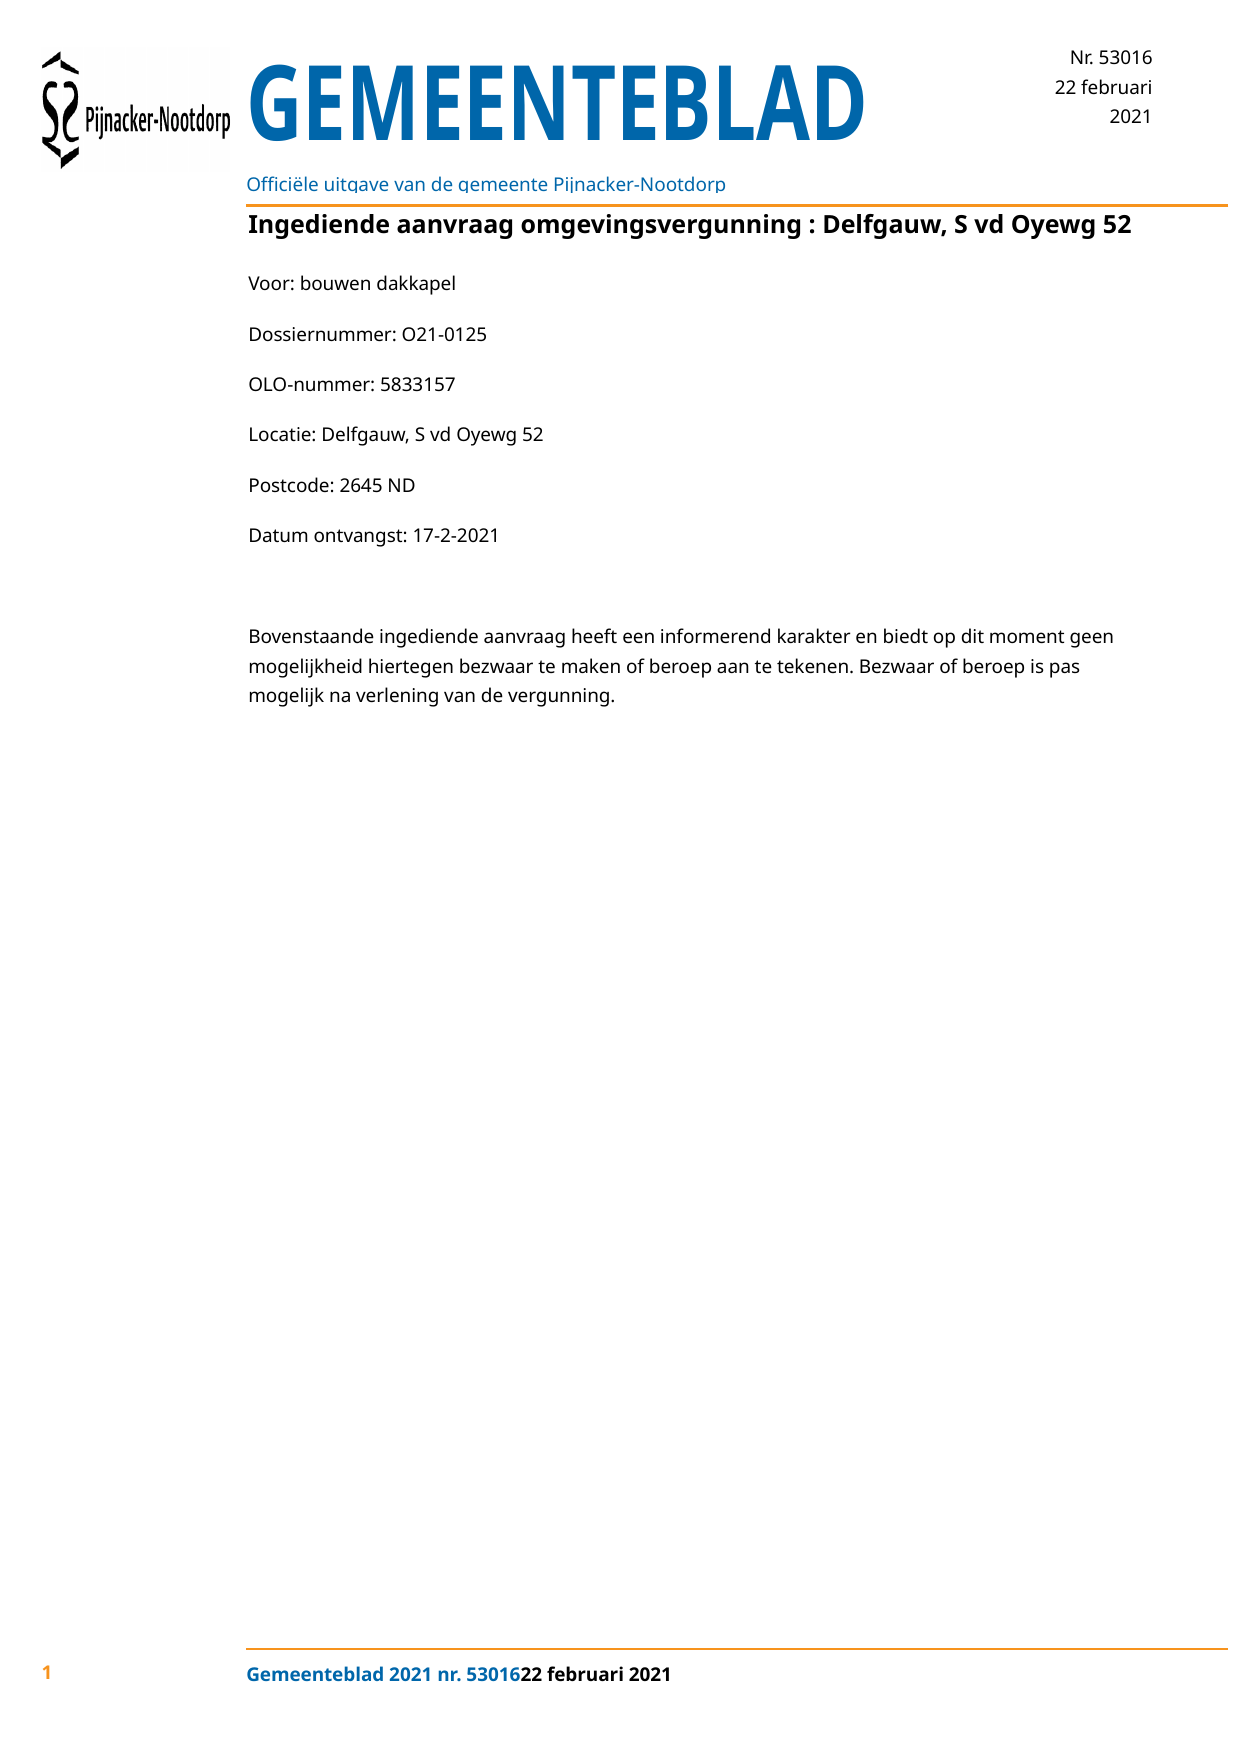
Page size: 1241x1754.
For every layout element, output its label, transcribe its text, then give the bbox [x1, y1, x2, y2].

text Ingediende aanvraag omgevingsvergunning : Delfgauw, S vd Oyewg 52 [248, 207, 1152, 241]
text Postcode: 2645 ND [248, 472, 1152, 498]
text OLO-nummer: 5833157 [248, 371, 1152, 397]
text Bovenstaande ingediende aanvraag heeft een informerend karakter en biedt op dit moment geen mogelijkheid hiertegen bezwaar te maken of beroep aan te tekenen. Bezwaar of beroep is pas mogelijk na verlening van de vergunning. [248, 623, 1152, 708]
text Locatie: Delfgauw, S vd Oyewg 52 [248, 422, 1152, 447]
picture [41, 47, 231, 172]
text Dossiernummer: O21-0125 [248, 321, 1152, 346]
text Datum ontvangst: 17-2-2021 [248, 522, 1152, 548]
text Voor: bouwen dakkapel [248, 270, 1152, 296]
